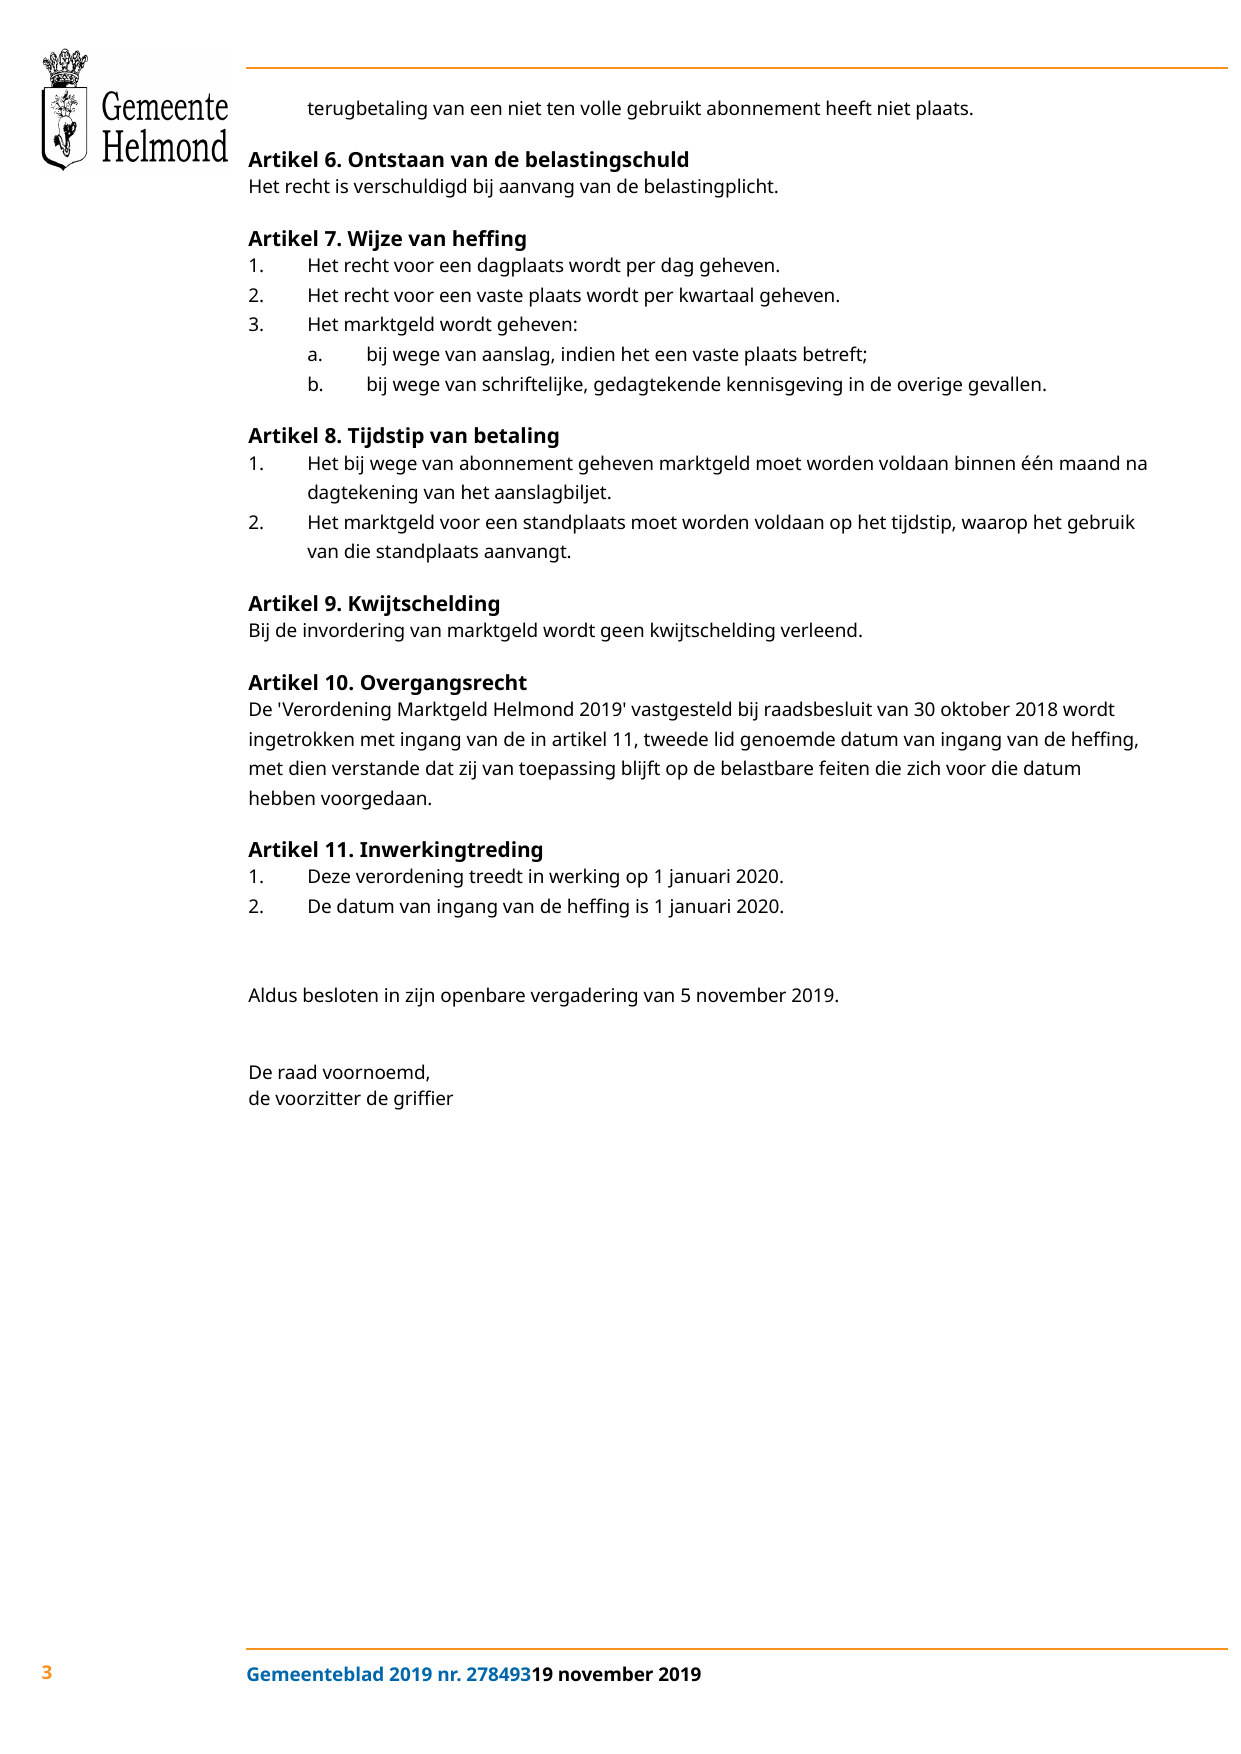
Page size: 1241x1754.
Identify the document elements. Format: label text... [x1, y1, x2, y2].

text de voorzitter de griffier [248, 1085, 1152, 1111]
text De raad voornoemd, [248, 1059, 1152, 1085]
text Artikel 9. Kwijtschelding [248, 589, 1152, 617]
text Artikel 11. Inwerkingtreding [248, 835, 1152, 864]
list bij wege van schriftelijke, gedagtekende kennisgeving in de overige gevallen. [307, 371, 1152, 397]
text Aldus besloten in zijn openbare vergadering van 5 november 2019. [248, 982, 1152, 1008]
list terugbetaling van een niet ten volle gebruikt abonnement heeft niet plaats. [248, 95, 1152, 121]
text Het recht is verschuldigd bij aanvang van de belastingplicht. [248, 174, 1152, 199]
picture [41, 47, 231, 172]
list Deze verordening treedt in werking op 1 januari 2020. [248, 864, 1152, 889]
list De datum van ingang van de heffing is 1 januari 2020. [248, 893, 1152, 919]
text Artikel 10. Overgangsrecht [248, 668, 1152, 696]
text De 'Verordening Marktgeld Helmond 2019' vastgesteld bij raadsbesluit van 30 oktober 2018 wordt ingetrokken met ingang van de in artikel 11, tweede lid genoemde datum van ingang van de heffing, met dien verstande dat zij van toepassing blijft op de belastbare feiten die zich voor die datum hebben voorgedaan. [248, 696, 1152, 811]
list Het recht voor een vaste plaats wordt per kwartaal geheven. [248, 282, 1152, 308]
text Artikel 7. Wijze van heffing [248, 224, 1152, 252]
list Het marktgeld voor een standplaats moet worden voldaan op het tijdstip, waarop het gebruik van die standplaats aanvangt. [248, 509, 1152, 564]
text Artikel 6. Ontstaan van de belastingschuld [248, 145, 1152, 174]
text Bij de invordering van marktgeld wordt geen kwijtschelding verleend. [248, 617, 1152, 643]
list bij wege van aanslag, indien het een vaste plaats betreft; [307, 341, 1152, 367]
list Het marktgeld wordt geheven: [248, 312, 1152, 337]
list Het bij wege van abonnement geheven marktgeld moet worden voldaan binnen één maand na dagtekening van het aanslagbiljet. [248, 450, 1152, 505]
text Artikel 8. Tijdstip van betaling [248, 421, 1152, 450]
list Het recht voor een dagplaats wordt per dag geheven. [248, 252, 1152, 278]
